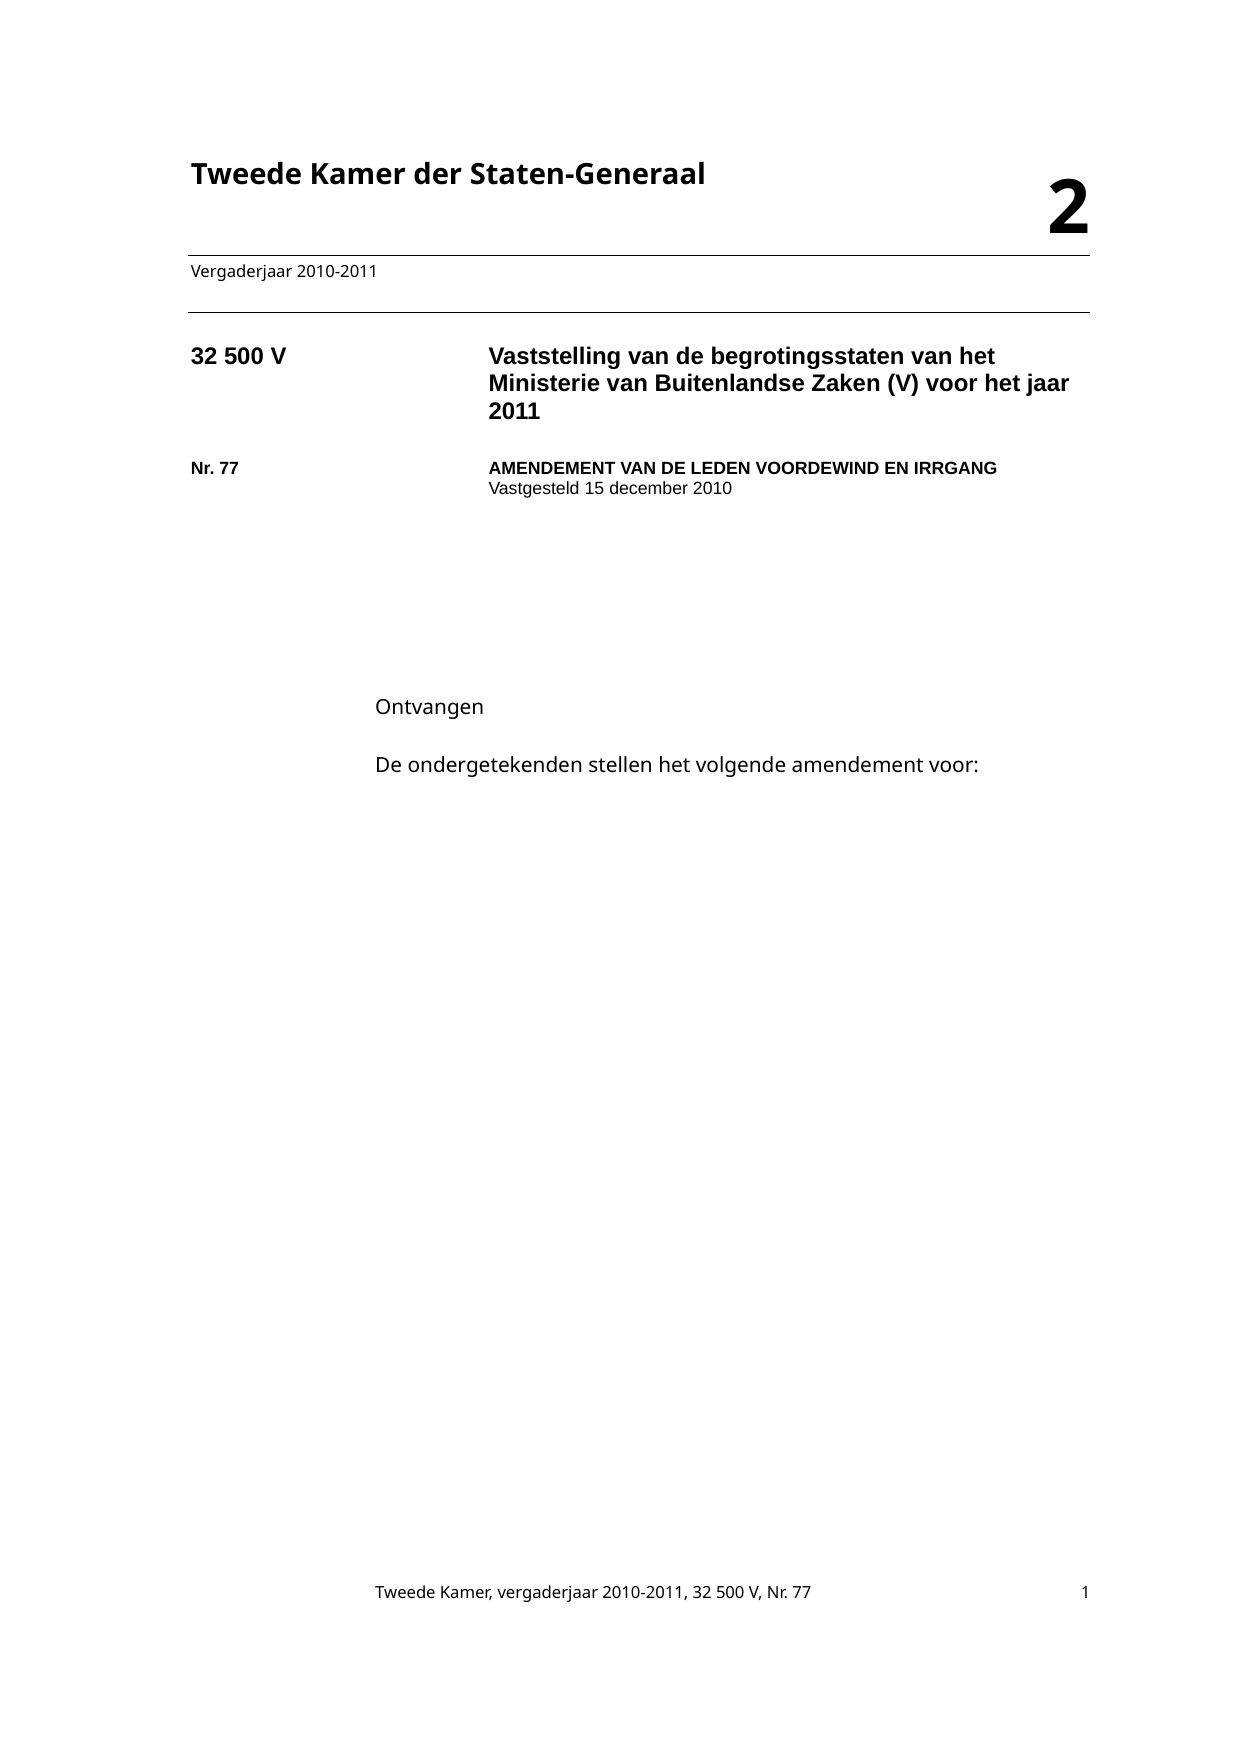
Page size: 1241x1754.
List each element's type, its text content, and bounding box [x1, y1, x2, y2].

table_cell [485, 256, 1090, 312]
table_cell [188, 313, 485, 339]
text Ontvangen [375, 692, 1090, 721]
table_cell AMENDEMENT VAN DE LEDEN VOORDEWIND EN IRRGANG Vastgesteld 15 december 2010 [485, 455, 1090, 573]
table_header 2 [910, 150, 1090, 255]
table_cell Vergaderjaar 2010-2011 [188, 256, 485, 312]
text De ondergetekenden stellen het volgende amendement voor: [375, 751, 1090, 779]
table_cell Vaststelling van de begrotingsstaten van het Ministerie van Buitenlandse Zaken (V) voor het jaar 2011 [485, 339, 1090, 454]
table_cell [485, 313, 1090, 339]
table_header Tweede Kamer der Staten-Generaal [188, 150, 909, 255]
table_cell 32 500 V [188, 339, 485, 454]
table_cell Nr. 77 [188, 455, 485, 573]
